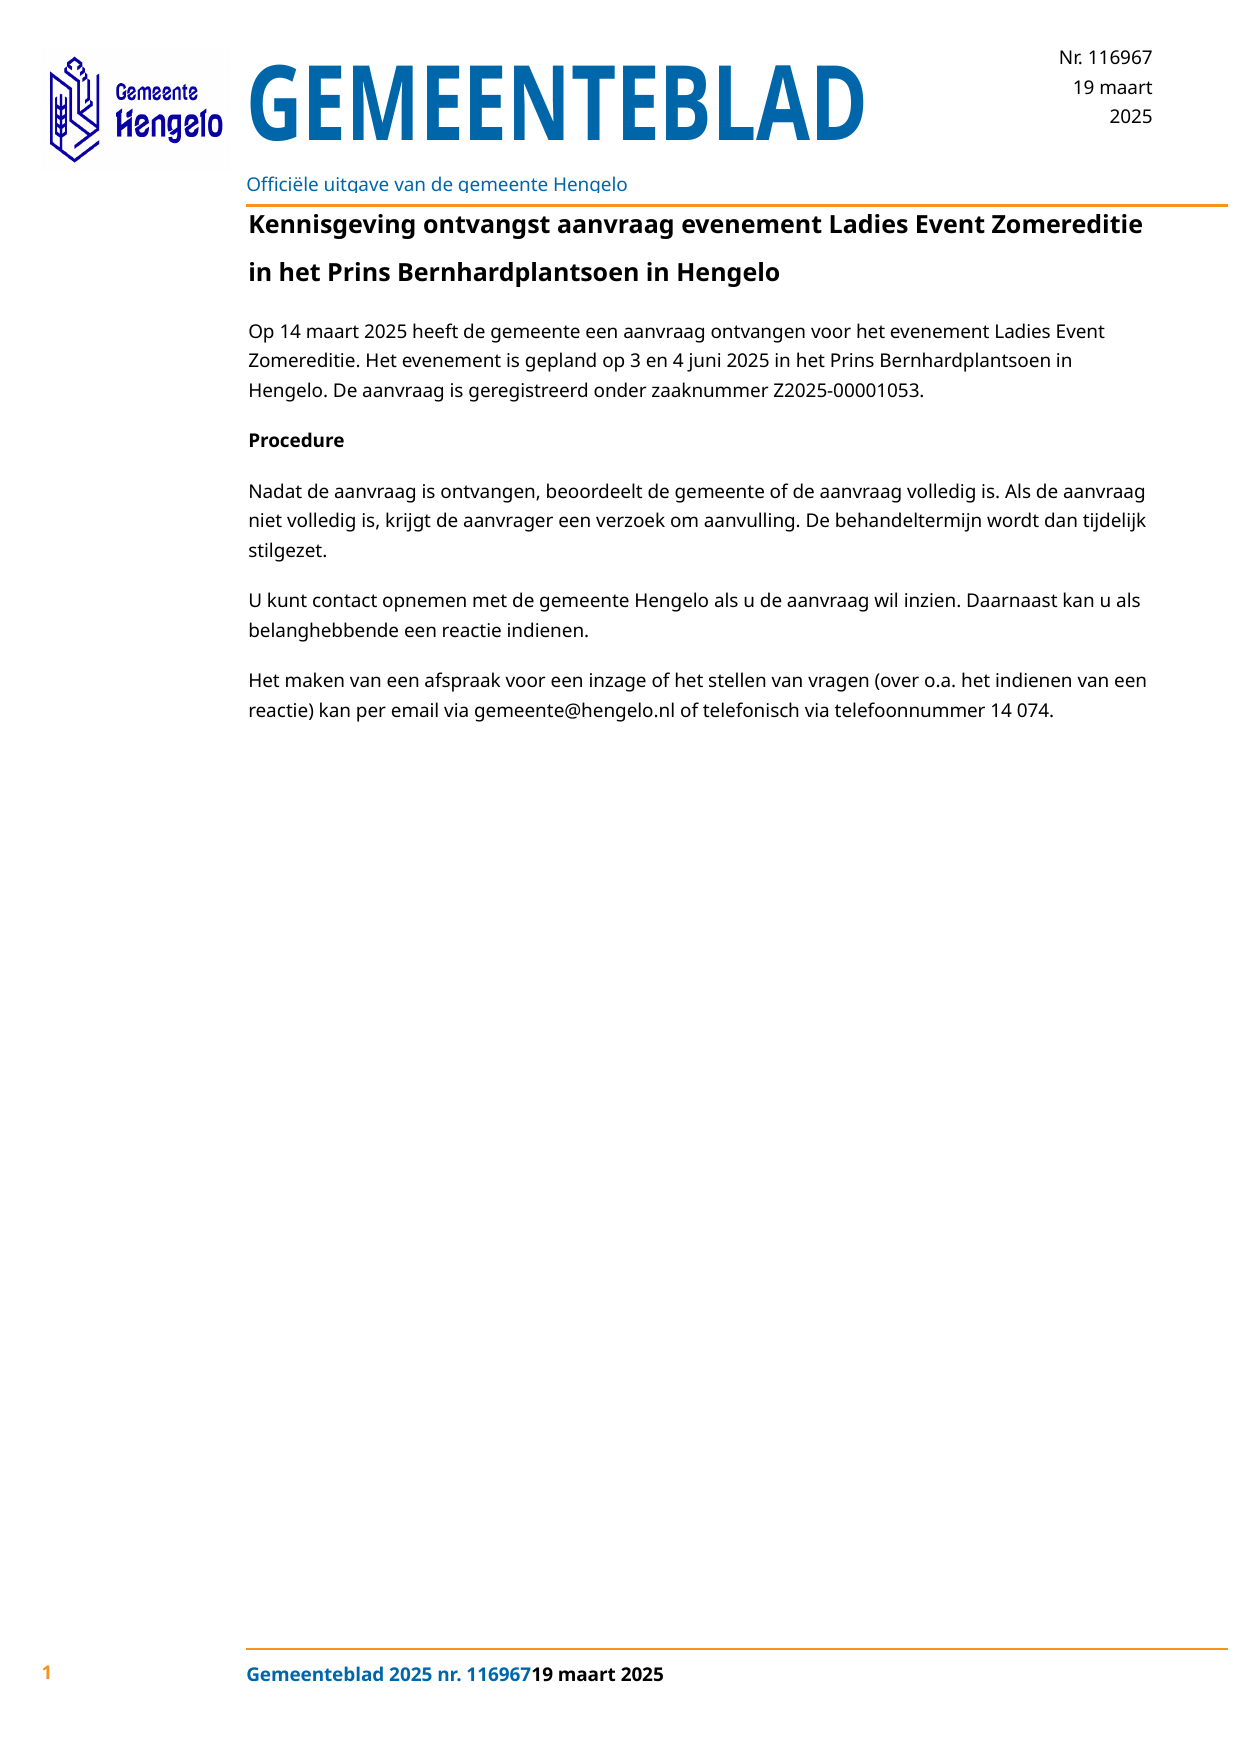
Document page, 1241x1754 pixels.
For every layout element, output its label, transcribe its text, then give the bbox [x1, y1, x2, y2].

text Het maken van een afspraak voor een inzage of het stellen van vragen (over o.a. het indienen van een reactie) kan per email via gemeente@hengelo.nl of telefonisch via telefoonnummer 14 074. [248, 667, 1152, 723]
text Procedure [248, 427, 1152, 453]
picture [41, 47, 231, 172]
text Op 14 maart 2025 heeft de gemeente een aanvraag ontvangen voor het evenement Ladies Event Zomereditie. Het evenement is gepland op 3 en 4 juni 2025 in het Prins Bernhardplantsoen in Hengelo. De aanvraag is geregistreerd onder zaaknummer Z2025-00001053. [248, 318, 1152, 403]
text Nadat de aanvraag is ontvangen, beoordeelt de gemeente of de aanvraag volledig is. Als de aanvraag niet volledig is, krijgt de aanvrager een verzoek om aanvulling. De behandeltermijn wordt dan tijdelijk stilgezet. [248, 478, 1152, 563]
text Kennisgeving ontvangst aanvraag evenement Ladies Event Zomereditie in het Prins Bernhardplantsoen in Hengelo [248, 207, 1152, 288]
text U kunt contact opnemen met de gemeente Hengelo als u de aanvraag wil inzien. Daarnaast kan u als belanghebbende een reactie indienen. [248, 587, 1152, 643]
